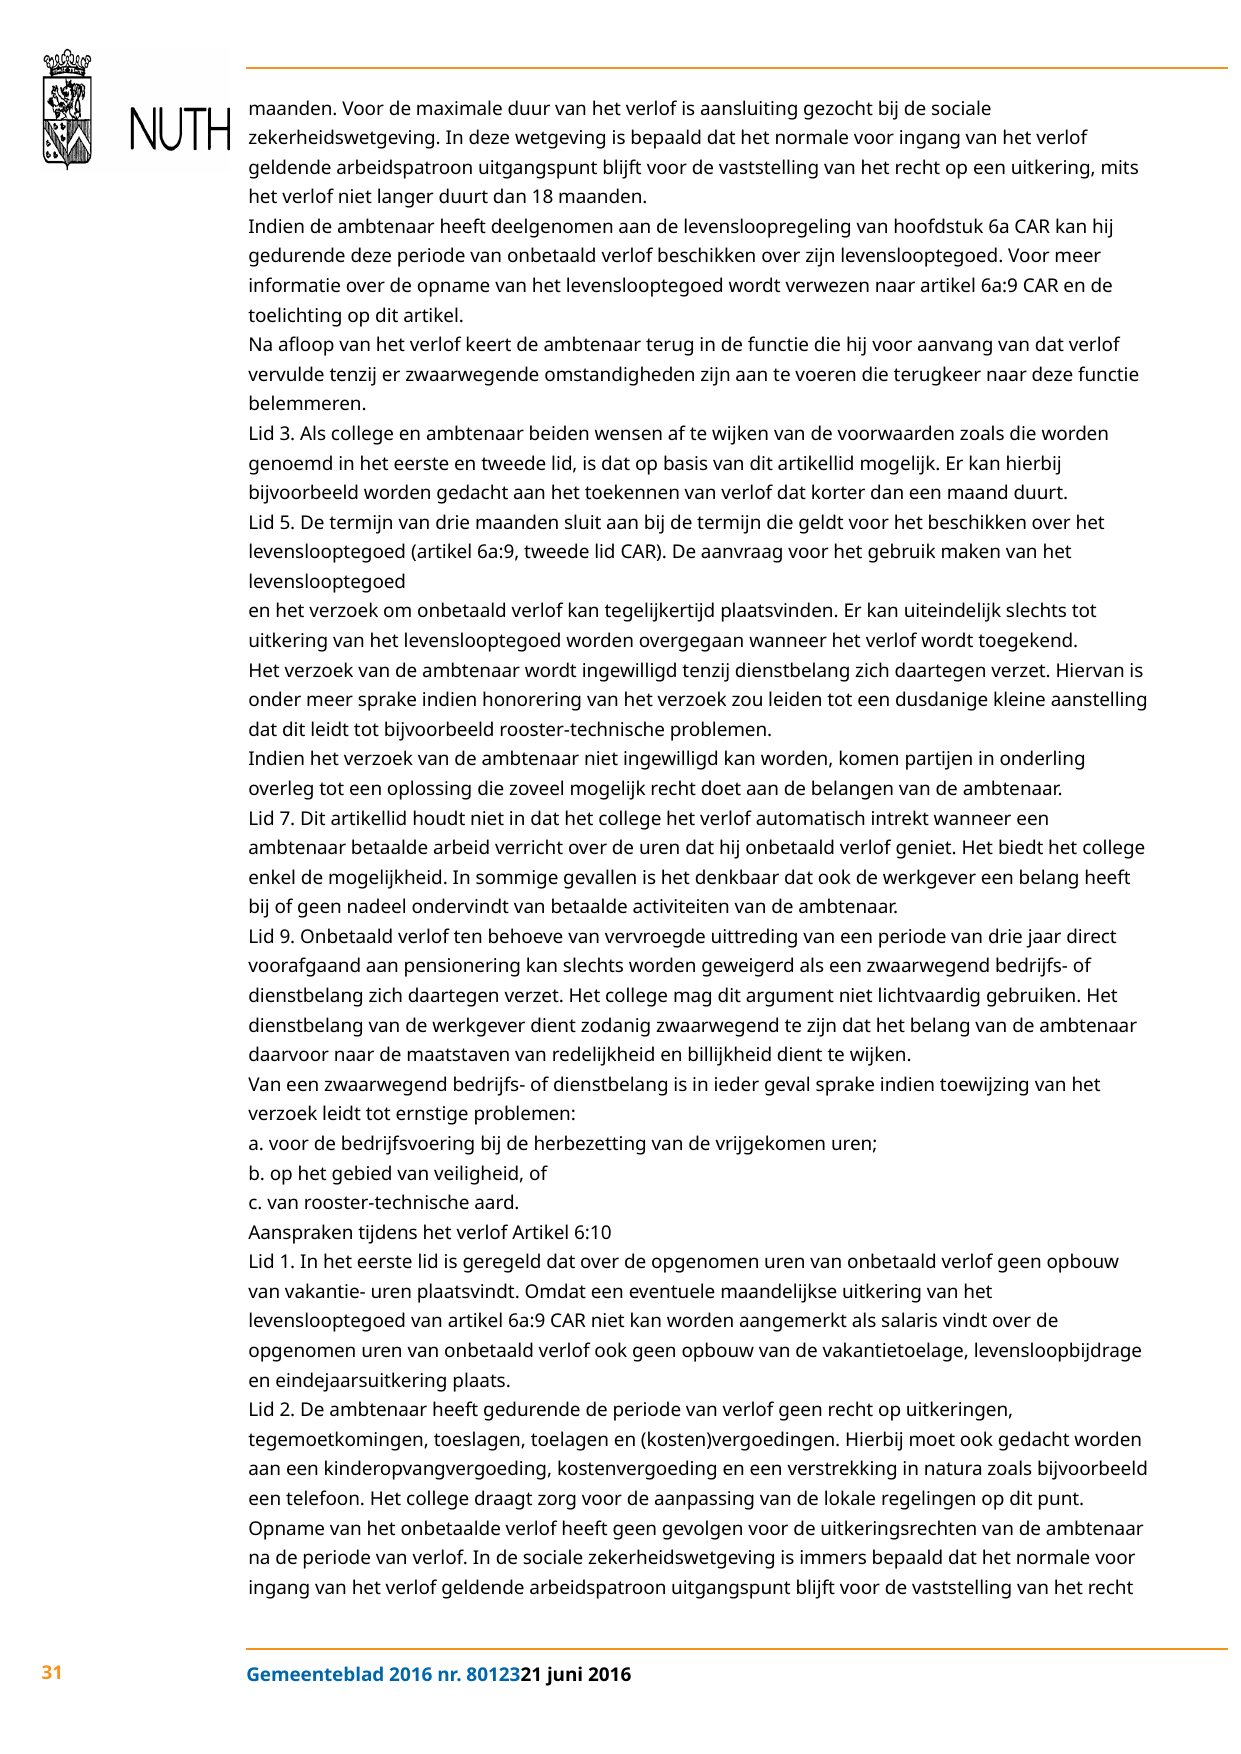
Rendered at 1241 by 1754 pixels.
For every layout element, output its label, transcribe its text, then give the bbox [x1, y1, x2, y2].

text Lid 7. Dit artikellid houdt niet in dat het college het verlof automatisch intrekt wanneer een ambtenaar betaalde arbeid verricht over de uren dat hij onbetaald verlof geniet. Het biedt het college enkel de mogelijkheid. In sommige gevallen is het denkbaar dat ook de werkgever een belang heeft bij of geen nadeel ondervindt van betaalde activiteiten van de ambtenaar. [248, 805, 1152, 919]
text Van een zwaarwegend bedrijfs- of dienstbelang is in ieder geval sprake indien toewijzing van het verzoek leidt tot ernstige problemen: [248, 1071, 1152, 1126]
text Lid 3. Als college en ambtenaar beiden wensen af te wijken van de voorwaarden zoals die worden genoemd in het eerste en tweede lid, is dat op basis van dit artikellid mogelijk. Er kan hierbij bijvoorbeeld worden gedacht aan het toekennen van verlof dat korter dan een maand duurt. [248, 420, 1152, 505]
text Het verzoek van de ambtenaar wordt ingewilligd tenzij dienstbelang zich daartegen verzet. Hiervan is onder meer sprake indien honorering van het verzoek zou leiden tot een dusdanige kleine aanstelling dat dit leidt tot bijvoorbeeld rooster-technische problemen. [248, 657, 1152, 742]
text Lid 1. In het eerste lid is geregeld dat over de opgenomen uren van onbetaald verlof geen opbouw van vakantie- uren plaatsvindt. Omdat een eventuele maandelijkse uitkering van het levenslooptegoed van artikel 6a:9 CAR niet kan worden aangemerkt als salaris vindt over de opgenomen uren van onbetaald verlof ook geen opbouw van de vakantietoelage, levensloopbijdrage en eindejaarsuitkering plaats. [248, 1248, 1152, 1393]
text Indien het verzoek van de ambtenaar niet ingewilligd kan worden, komen partijen in onderling overleg tot een oplossing die zoveel mogelijk recht doet aan de belangen van de ambtenaar. [248, 746, 1152, 801]
text en het verzoek om onbetaald verlof kan tegelijkertijd plaatsvinden. Er kan uiteindelijk slechts tot uitkering van het levenslooptegoed worden overgegaan wanneer het verlof wordt toegekend. [248, 598, 1152, 653]
text maanden. Voor de maximale duur van het verlof is aansluiting gezocht bij de sociale zekerheidswetgeving. In deze wetgeving is bepaald dat het normale voor ingang van het verlof geldende arbeidspatroon uitgangspunt blijft voor de vaststelling van het recht op een uitkering, mits het verlof niet langer duurt dan 18 maanden. [248, 95, 1152, 209]
text Indien de ambtenaar heeft deelgenomen aan de levensloopregeling van hoofdstuk 6a CAR kan hij gedurende deze periode van onbetaald verlof beschikken over zijn levenslooptegoed. Voor meer informatie over de opname van het levenslooptegoed wordt verwezen naar artikel 6a:9 CAR en de toelichting op dit artikel. [248, 213, 1152, 328]
text Opname van het onbetaalde verlof heeft geen gevolgen voor de uitkeringsrechten van de ambtenaar na de periode van verlof. In de sociale zekerheidswetgeving is immers bepaald dat het normale voor ingang van het verlof geldende arbeidspatroon uitgangspunt blijft voor de vaststelling van het recht [248, 1515, 1152, 1600]
picture [41, 47, 231, 172]
text Lid 5. De termijn van drie maanden sluit aan bij de termijn die geldt voor het beschikken over het levenslooptegoed (artikel 6a:9, tweede lid CAR). De aanvraag voor het gebruik maken van het levenslooptegoed [248, 509, 1152, 594]
text Aanspraken tijdens het verlof Artikel 6:10 [248, 1219, 1152, 1245]
text Lid 2. De ambtenaar heeft gedurende de periode van verlof geen recht op uitkeringen, tegemoetkomingen, toeslagen, toelagen en (kosten)vergoedingen. Hierbij moet ook gedacht worden aan een kinderopvangvergoeding, kostenvergoeding en een verstrekking in natura zoals bijvoorbeeld een telefoon. Het college draagt zorg voor de aanpassing van de lokale regelingen op dit punt. [248, 1396, 1152, 1511]
text b. op het gebied van veiligheid, of [248, 1160, 1152, 1186]
text c. van rooster-technische aard. [248, 1189, 1152, 1215]
text Lid 9. Onbetaald verlof ten behoeve van vervroegde uittreding van een periode van drie jaar direct voorafgaand aan pensionering kan slechts worden geweigerd als een zwaarwegend bedrijfs- of dienstbelang zich daartegen verzet. Het college mag dit argument niet lichtvaardig gebruiken. Het dienstbelang van de werkgever dient zodanig zwaarwegend te zijn dat het belang van de ambtenaar daarvoor naar de maatstaven van redelijkheid en billijkheid dient te wijken. [248, 923, 1152, 1067]
text Na afloop van het verlof keert de ambtenaar terug in de functie die hij voor aanvang van dat verlof vervulde tenzij er zwaarwegende omstandigheden zijn aan te voeren die terugkeer naar deze functie belemmeren. [248, 331, 1152, 416]
text a. voor de bedrijfsvoering bij de herbezetting van de vrijgekomen uren; [248, 1130, 1152, 1156]
